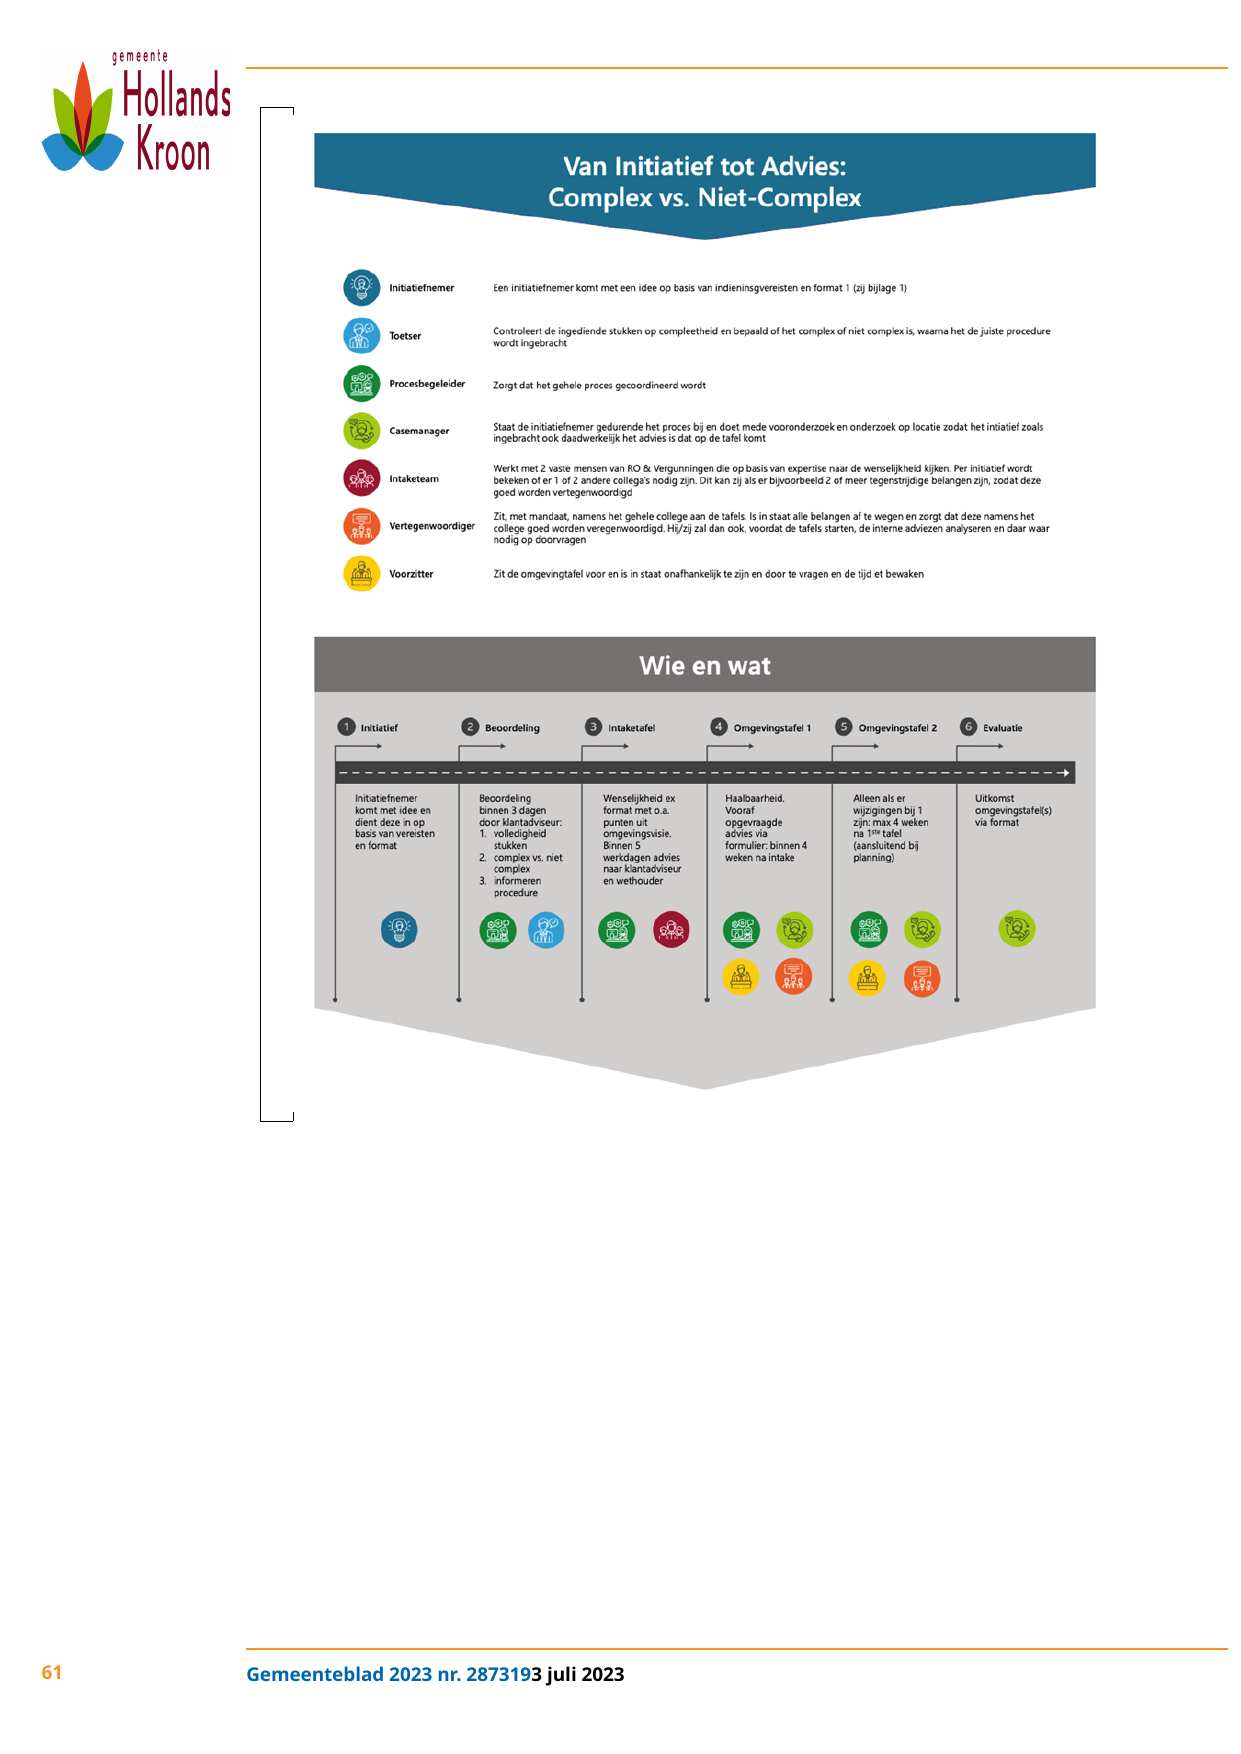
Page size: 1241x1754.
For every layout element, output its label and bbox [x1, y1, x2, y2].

picture [268, 115, 1155, 1112]
picture [41, 47, 231, 172]
